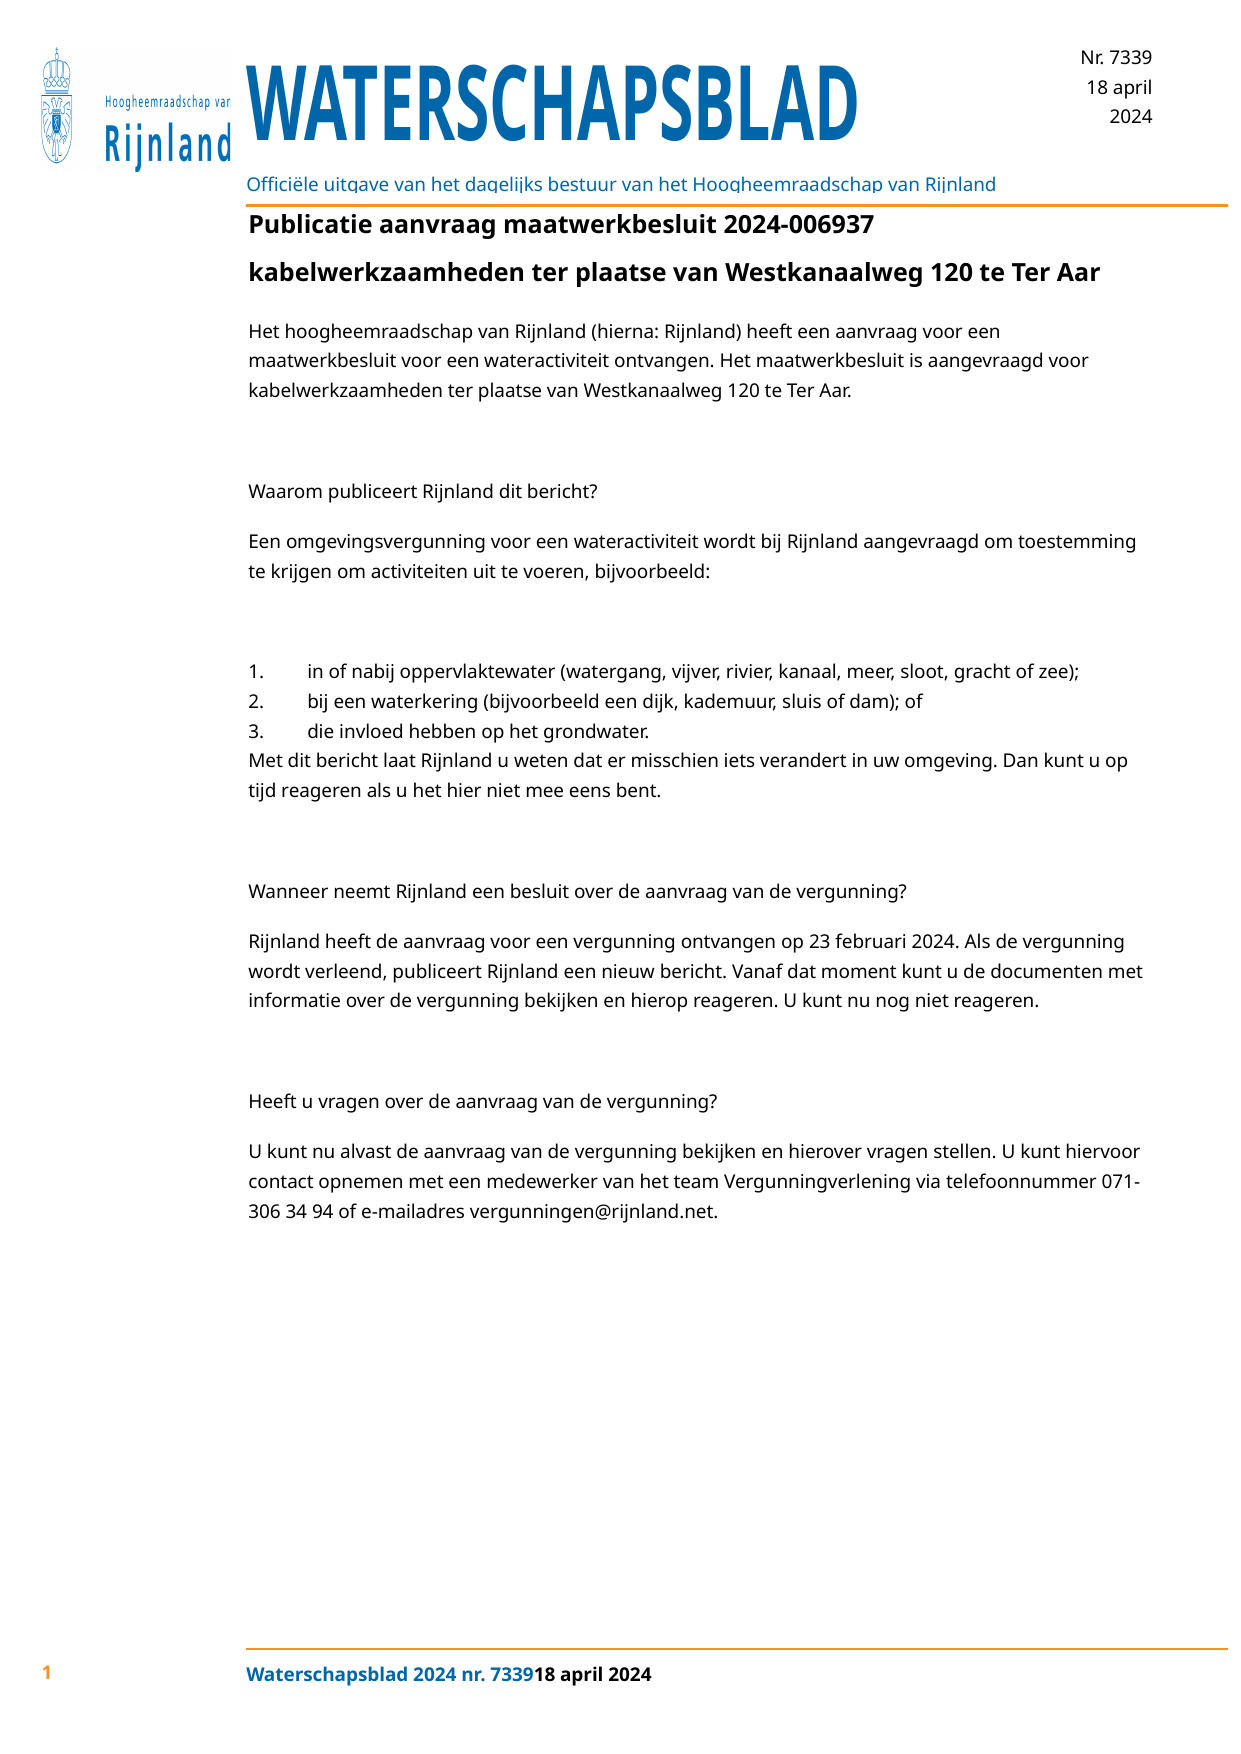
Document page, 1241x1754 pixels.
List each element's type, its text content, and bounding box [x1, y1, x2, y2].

text Het hoogheemraadschap van Rijnland (hierna: Rijnland) heeft een aanvraag voor een maatwerkbesluit voor een wateractiviteit ontvangen. Het maatwerkbesluit is aangevraagd voor kabelwerkzaamheden ter plaatse van Westkanaalweg 120 te Ter Aar. [248, 318, 1152, 403]
list in of nabij oppervlaktewater (watergang, vijver, rivier, kanaal, meer, sloot, gracht of zee); [248, 659, 1152, 684]
text Een omgevingsvergunning voor een wateractiviteit wordt bij Rijnland aangevraagd om toestemming te krijgen om activiteiten uit te voeren, bijvoorbeeld: [248, 528, 1152, 584]
text Rijnland heeft de aanvraag voor een vergunning ontvangen op 23 februari 2024. Als de vergunning wordt verleend, publiceert Rijnland een nieuw bericht. Vanaf dat moment kunt u de documenten met informatie over de vergunning bekijken en hierop reageren. U kunt nu nog niet reageren. [248, 928, 1152, 1013]
list die invloed hebben op het grondwater. [248, 718, 1152, 744]
picture [41, 47, 231, 172]
text Heeft u vragen over de aanvraag van de vergunning? [248, 1088, 1152, 1114]
list bij een waterkering (bijvoorbeeld een dijk, kademuur, sluis of dam); of [248, 688, 1152, 714]
text Met dit bericht laat Rijnland u weten dat er misschien iets verandert in uw omgeving. Dan kunt u op tijd reageren als u het hier niet mee eens bent. [248, 747, 1152, 803]
text Publicatie aanvraag maatwerkbesluit 2024-006937 kabelwerkzaamheden ter plaatse van Westkanaalweg 120 te Ter Aar [248, 207, 1152, 288]
text U kunt nu alvast de aanvraag van de vergunning bekijken en hierover vragen stellen. U kunt hiervoor contact opnemen met een medewerker van het team Vergunningverlening via telefoonnummer 071-306 34 94 of e-mailadres vergunningen@rijnland.net. [248, 1139, 1152, 1224]
text Waarom publiceert Rijnland dit bericht? [248, 478, 1152, 504]
text Wanneer neemt Rijnland een besluit over de aanvraag van de vergunning? [248, 878, 1152, 904]
